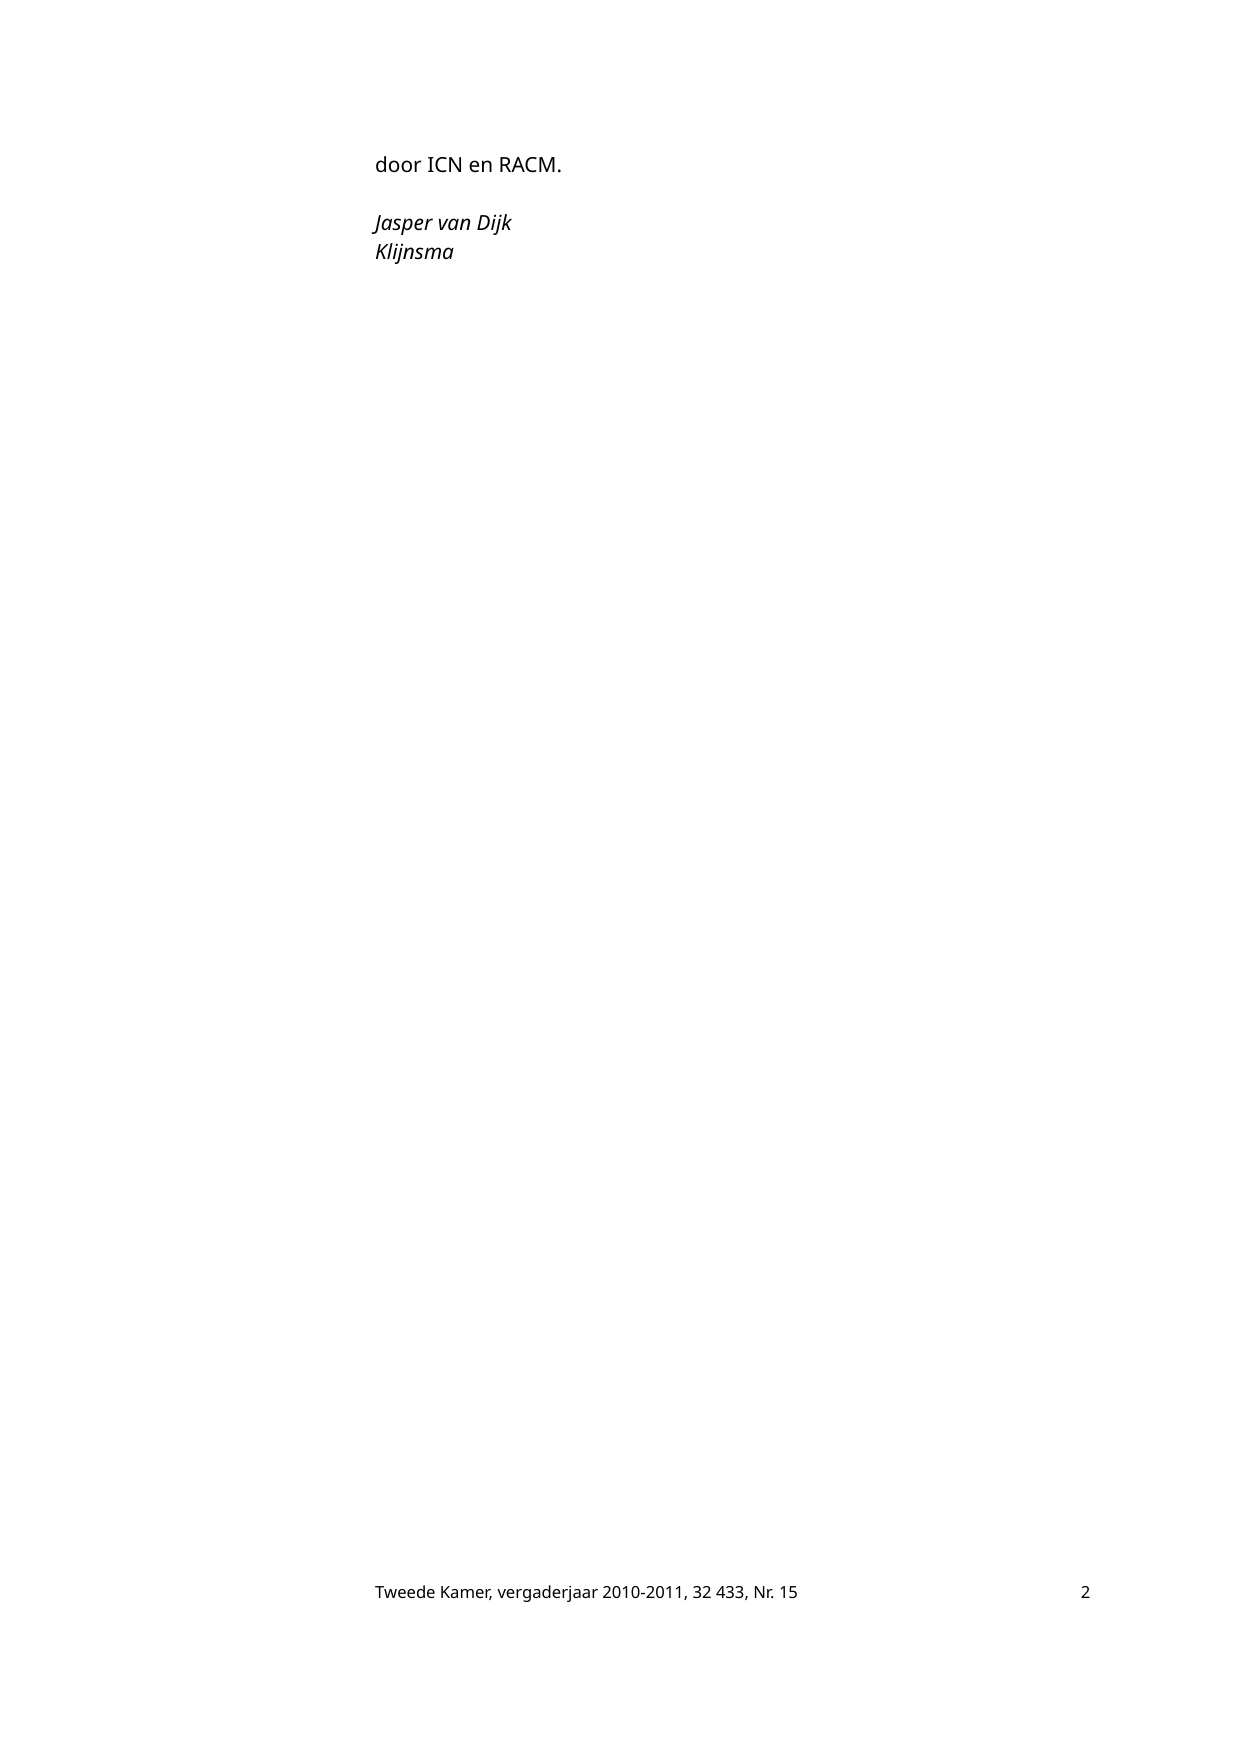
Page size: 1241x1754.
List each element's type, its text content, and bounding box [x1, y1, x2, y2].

text Klijnsma [375, 237, 1090, 265]
text Jasper van Dijk [375, 208, 1090, 237]
text door ICN en RACM. [375, 150, 1090, 178]
